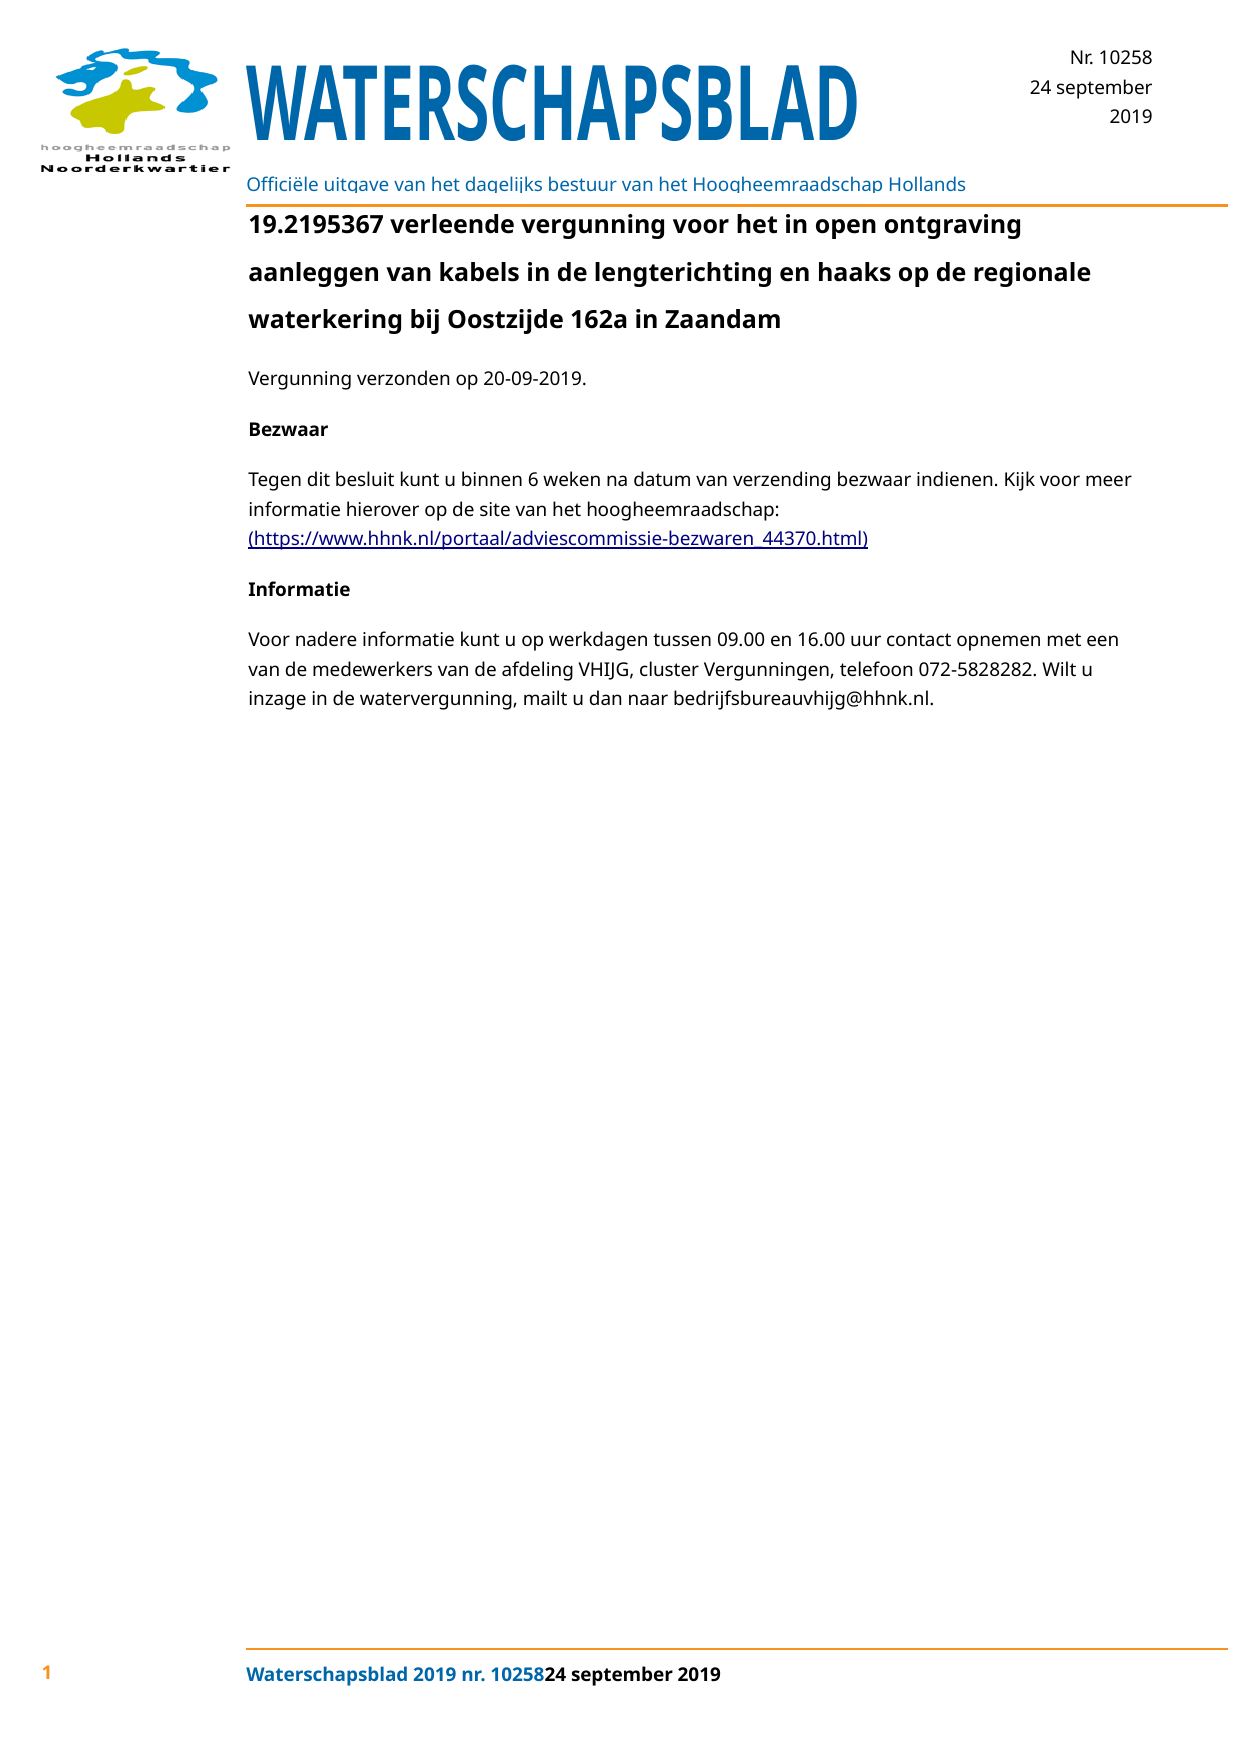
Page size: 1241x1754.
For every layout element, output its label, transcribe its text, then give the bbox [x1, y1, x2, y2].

text Bezwaar [248, 416, 1152, 442]
picture [41, 47, 231, 172]
text Vergunning verzonden op 20-09-2019. [248, 366, 1152, 391]
text 19.2195367 verleende vergunning voor het in open ontgraving aanleggen van kabels in de lengterichting en haaks op de regionale waterkering bij Oostzijde 162a in Zaandam [248, 207, 1152, 336]
text Voor nadere informatie kunt u op werkdagen tussen 09.00 en 16.00 uur contact opnemen met een van de medewerkers van de afdeling VHIJG, cluster Vergunningen, telefoon 072-5828282. Wilt u inzage in de watervergunning, mailt u dan naar bedrijfsbureauvhijg@hhnk.nl. [248, 626, 1152, 711]
text Informatie [248, 576, 1152, 602]
text Tegen dit besluit kunt u binnen 6 weken na datum van verzending bezwaar indienen. Kijk voor meer informatie hierover op de site van het hoogheemraadschap: (https://www.hhnk.nl/portaal/adviescommissie-bezwaren_44370.html) [248, 466, 1152, 551]
